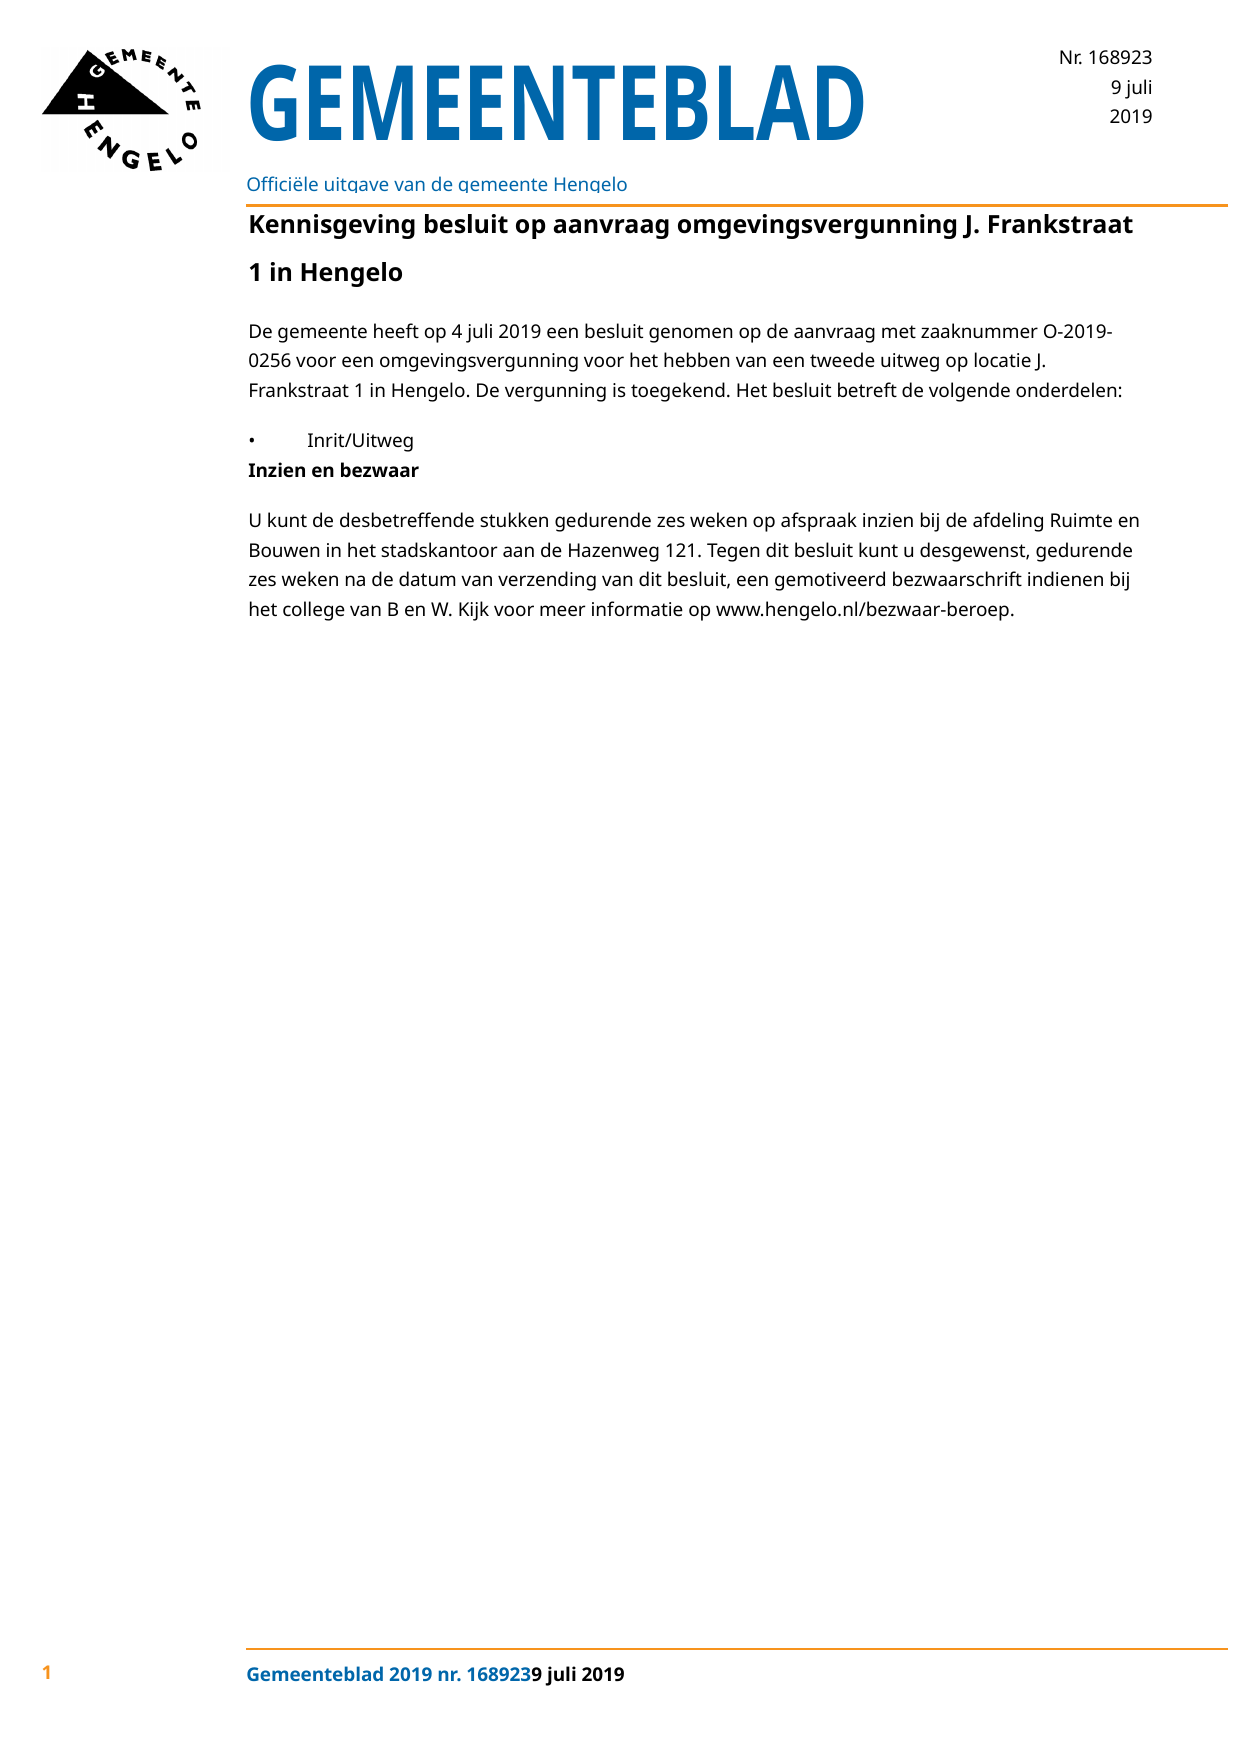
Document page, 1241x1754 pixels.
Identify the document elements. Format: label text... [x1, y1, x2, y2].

text De gemeente heeft op 4 juli 2019 een besluit genomen op de aanvraag met zaaknummer O-2019-0256 voor een omgevingsvergunning voor het hebben van een tweede uitweg op locatie J. Frankstraat 1 in Hengelo. De vergunning is toegekend. Het besluit betreft de volgende onderdelen: [248, 318, 1152, 403]
text U kunt de desbetreffende stukken gedurende zes weken op afspraak inzien bij de afdeling Ruimte en Bouwen in het stadskantoor aan de Hazenweg 121. Tegen dit besluit kunt u desgewenst, gedurende zes weken na de datum van verzending van dit besluit, een gemotiveerd bezwaarschrift indienen bij het college van B en W. Kijk voor meer informatie op www.hengelo.nl/bezwaar-beroep. [248, 507, 1152, 622]
picture [41, 47, 231, 172]
text Kennisgeving besluit op aanvraag omgevingsvergunning J. Frankstraat 1 in Hengelo [248, 207, 1152, 288]
list Inrit/Uitweg [248, 427, 1152, 453]
text Inzien en bezwaar [248, 457, 1152, 483]
